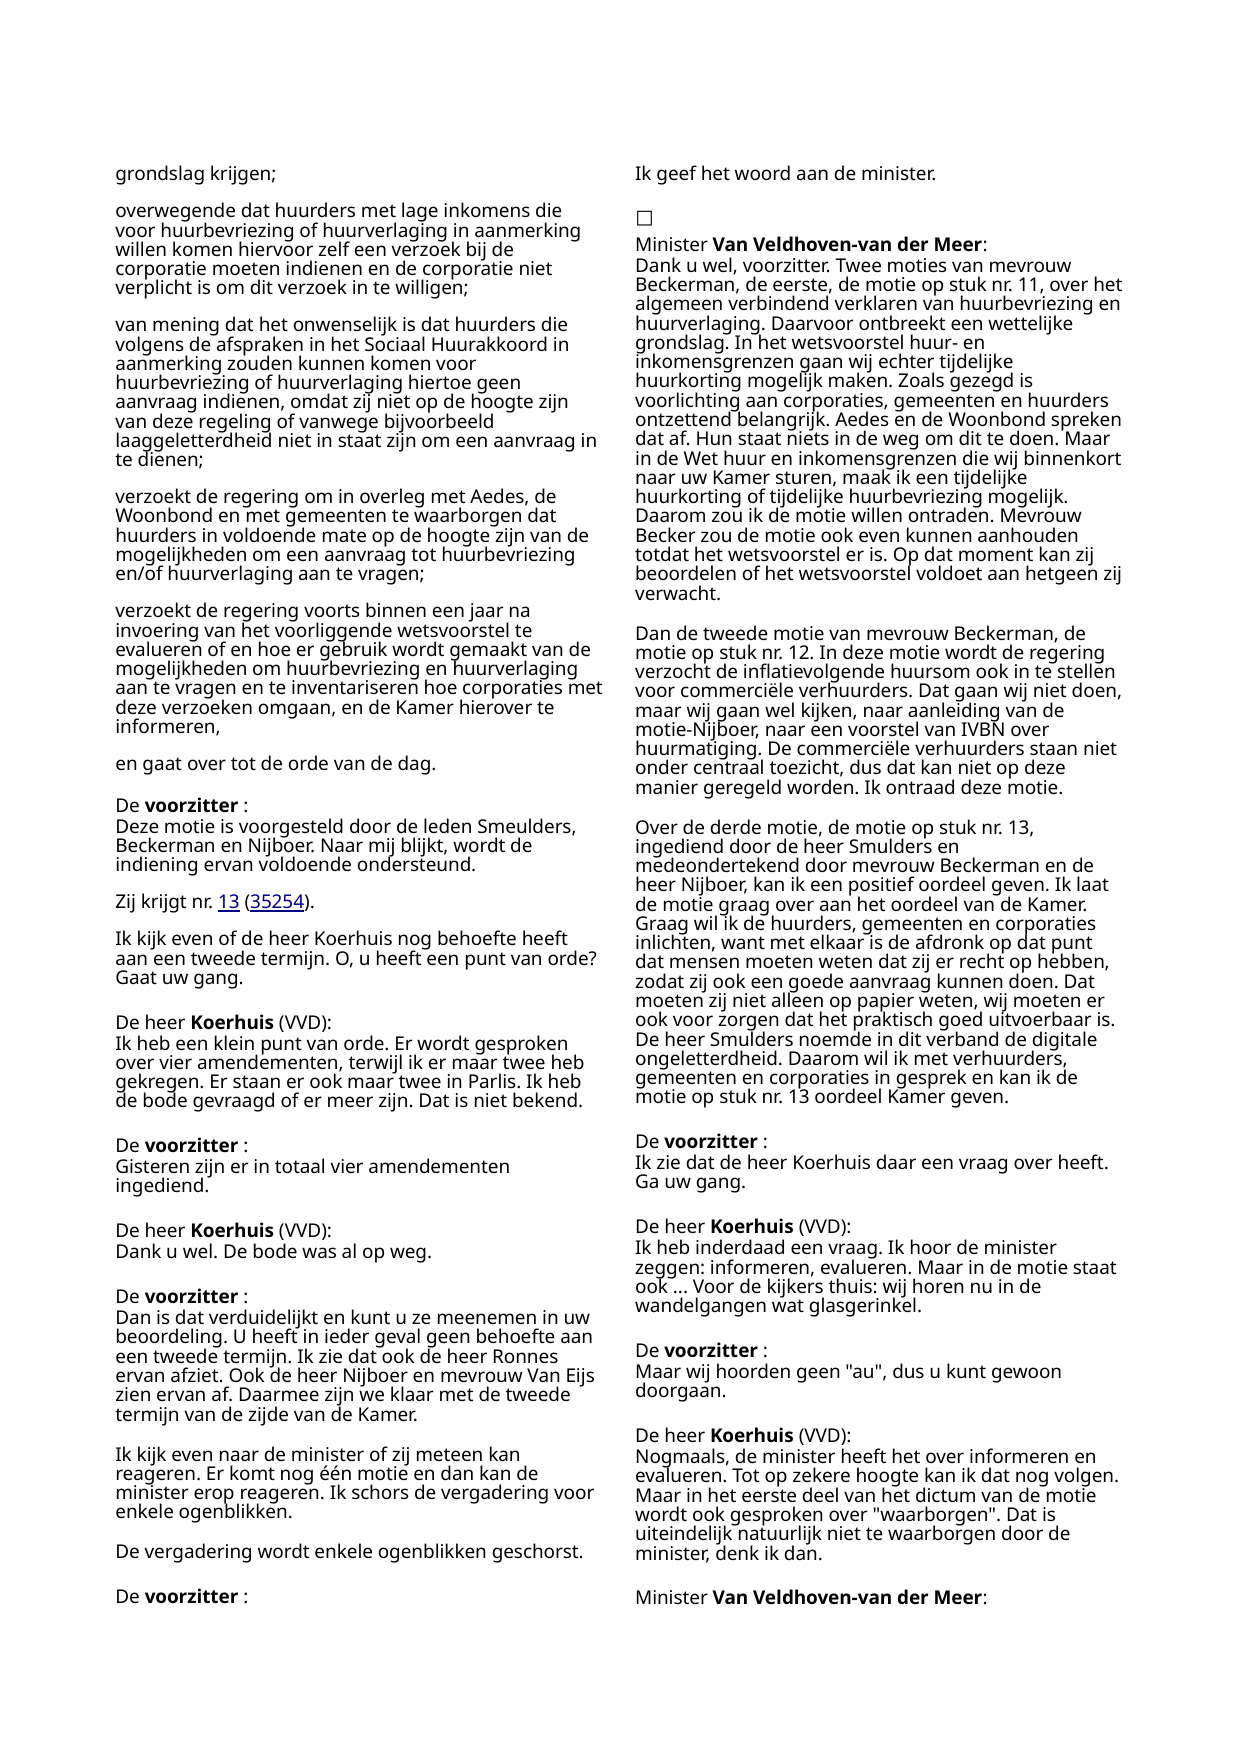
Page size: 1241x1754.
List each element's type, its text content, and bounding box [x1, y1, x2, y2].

text Minister Van Veldhoven-van der Meer: [635, 1584, 1125, 1610]
text Dank u wel. De bode was al op weg. [115, 1243, 605, 1263]
text De heer Koerhuis (VVD): [115, 1009, 605, 1034]
text De vergadering wordt enkele ogenblikken geschorst. [115, 1543, 605, 1563]
text Minister Van Veldhoven-van der Meer: [635, 231, 1125, 257]
text De voorzitter : [635, 1337, 1125, 1363]
text De heer Koerhuis (VVD): [635, 1422, 1125, 1448]
text Deze motie is voorgesteld door de leden Smeulders, Beckerman en Nijboer. Naar mij blijkt, wordt de indiening ervan voldoende ondersteund. [115, 818, 605, 875]
text Dan de tweede motie van mevrouw Beckerman, de motie op stuk nr. 12. In deze motie wordt de regering verzocht de inflatievolgende huursom ook in te stellen voor commerciële verhuurders. Dat gaan wij niet doen, maar wij gaan wel kijken, naar aanleiding van de motie-Nijboer, naar een voorstel van IVBN over huurmatiging. De commerciële verhuurders staan niet onder centraal toezicht, dus dat kan niet op deze manier geregeld worden. Ik ontraad deze motie. [635, 624, 1125, 798]
text De heer Koerhuis (VVD): [115, 1218, 605, 1243]
text De voorzitter : [115, 1132, 605, 1158]
text verzoekt de regering voorts binnen een jaar na invoering van het voorliggende wetsvoorstel te evalueren of en hoe er gebruik wordt gemaakt van de mogelijkheden om huurbevriezing en huurverlaging aan te vragen en te inventariseren hoe corporaties met deze verzoeken omgaan, en de Kamer hierover te informeren, [115, 602, 605, 737]
text Over de derde motie, de motie op stuk nr. 13, ingediend door de heer Smulders en medeondertekend door mevrouw Beckerman en de heer Nijboer, kan ik een positief oordeel geven. Ik laat de motie graag over aan het oordeel van de Kamer. Graag wil ik de huurders, gemeenten en corporaties inlichten, want met elkaar is de afdronk op dat punt dat mensen moeten weten dat zij er recht op hebben, zodat zij ook een goede aanvraag kunnen doen. Dat moeten zij niet alleen op papier weten, wij moeten er ook voor zorgen dat het praktisch goed uitvoerbaar is. De heer Smulders noemde in dit verband de digitale ongeletterdheid. Daarom wil ik met verhuurders, gemeenten en corporaties in gesprek en kan ik de motie op stuk nr. 13 oordeel Kamer geven. [635, 819, 1125, 1108]
text Ik kijk even naar de minister of zij meteen kan reageren. Er komt nog één motie en dan kan de minister erop reageren. Ik schors de vergadering voor enkele ogenblikken. [115, 1446, 605, 1523]
text en gaat over tot de orde van de dag. [115, 755, 605, 774]
text Dan is dat verduidelijkt en kunt u ze meenemen in uw beoordeling. U heeft in ieder geval geen behoefte aan een tweede termijn. Ik zie dat ook de heer Ronnes ervan afziet. Ook de heer Nijboer en mevrouw Van Eijs zien ervan af. Daarmee zijn we klaar met de tweede termijn van de zijde van de Kamer. [115, 1309, 605, 1425]
text Ik geef het woord aan de minister. [635, 165, 1125, 184]
text De voorzitter : [115, 1583, 605, 1609]
text De voorzitter : [635, 1128, 1125, 1154]
text verzoekt de regering om in overleg met Aedes, de Woonbond en met gemeenten te waarborgen dat huurders in voldoende mate op de hoogte zijn van de mogelijkheden om een aanvraag tot huurbevriezing en/of huurverlaging aan te vragen; [115, 488, 605, 584]
text overwegende dat huurders met lage inkomens die voor huurbevriezing of huurverlaging in aanmerking willen komen hiervoor zelf een verzoek bij de corporatie moeten indienen en de corporatie niet verplicht is om dit verzoek in te willigen; [115, 202, 605, 299]
text Ik zie dat de heer Koerhuis daar een vraag over heeft. Ga uw gang. [635, 1154, 1125, 1193]
text Nogmaals, de minister heeft het over informeren en evalueren. Tot op zekere hoogte kan ik dat nog volgen. Maar in het eerste deel van het dictum van de motie wordt ook gesproken over "waarborgen". Dat is uiteindelijk natuurlijk niet te waarborgen door de minister, denk ik dan. [635, 1448, 1125, 1564]
text De voorzitter : [115, 1283, 605, 1309]
text grondslag krijgen; [115, 165, 605, 184]
text Maar wij hoorden geen "au", dus u kunt gewoon doorgaan. [635, 1363, 1125, 1402]
text De heer Koerhuis (VVD): [635, 1214, 1125, 1239]
text Zij krijgt nr. 13 (35254). [115, 893, 605, 912]
text ⬜ [635, 205, 1125, 231]
text Ik heb een klein punt van orde. Er wordt gesproken over vier amendementen, terwijl ik er maar twee heb gekregen. Er staan er ook maar twee in Parlis. Ik heb de bode gevraagd of er meer zijn. Dat is niet bekend. [115, 1034, 605, 1112]
text De voorzitter : [115, 792, 605, 818]
text Ik kijk even of de heer Koerhuis nog behoefte heeft aan een tweede termijn. O, u heeft een punt van orde? Gaat uw gang. [115, 930, 605, 988]
text Dank u wel, voorzitter. Twee moties van mevrouw Beckerman, de eerste, de motie op stuk nr. 11, over het algemeen verbindend verklaren van huurbevriezing en huurverlaging. Daarvoor ontbreekt een wettelijke grondslag. In het wetsvoorstel huur- en inkomensgrenzen gaan wij echter tijdelijke huurkorting mogelijk maken. Zoals gezegd is voorlichting aan corporaties, gemeenten en huurders ontzettend belangrijk. Aedes en de Woonbond spreken dat af. Hun staat niets in de weg om dit te doen. Maar in de Wet huur en inkomensgrenzen die wij binnenkort naar uw Kamer sturen, maak ik een tijdelijke huurkorting of tijdelijke huurbevriezing mogelijk. Daarom zou ik de motie willen ontraden. Mevrouw Becker zou de motie ook even kunnen aanhouden totdat het wetsvoorstel er is. Op dat moment kan zij beoordelen of het wetsvoorstel voldoet aan hetgeen zij verwacht. [635, 257, 1125, 604]
text Gisteren zijn er in totaal vier amendementen ingediend. [115, 1158, 605, 1197]
text van mening dat het onwenselijk is dat huurders die volgens de afspraken in het Sociaal Huurakkoord in aanmerking zouden kunnen komen voor huurbevriezing of huurverlaging hiertoe geen aanvraag indienen, omdat zij niet op de hoogte zijn van deze regeling of vanwege bijvoorbeeld laaggeletterdheid niet in staat zijn om een aanvraag in te dienen; [115, 316, 605, 471]
text Ik heb inderdaad een vraag. Ik hoor de minister zeggen: informeren, evalueren. Maar in de motie staat ook ... Voor de kijkers thuis: wij horen nu in de wandelgangen wat glasgerinkel. [635, 1239, 1125, 1316]
